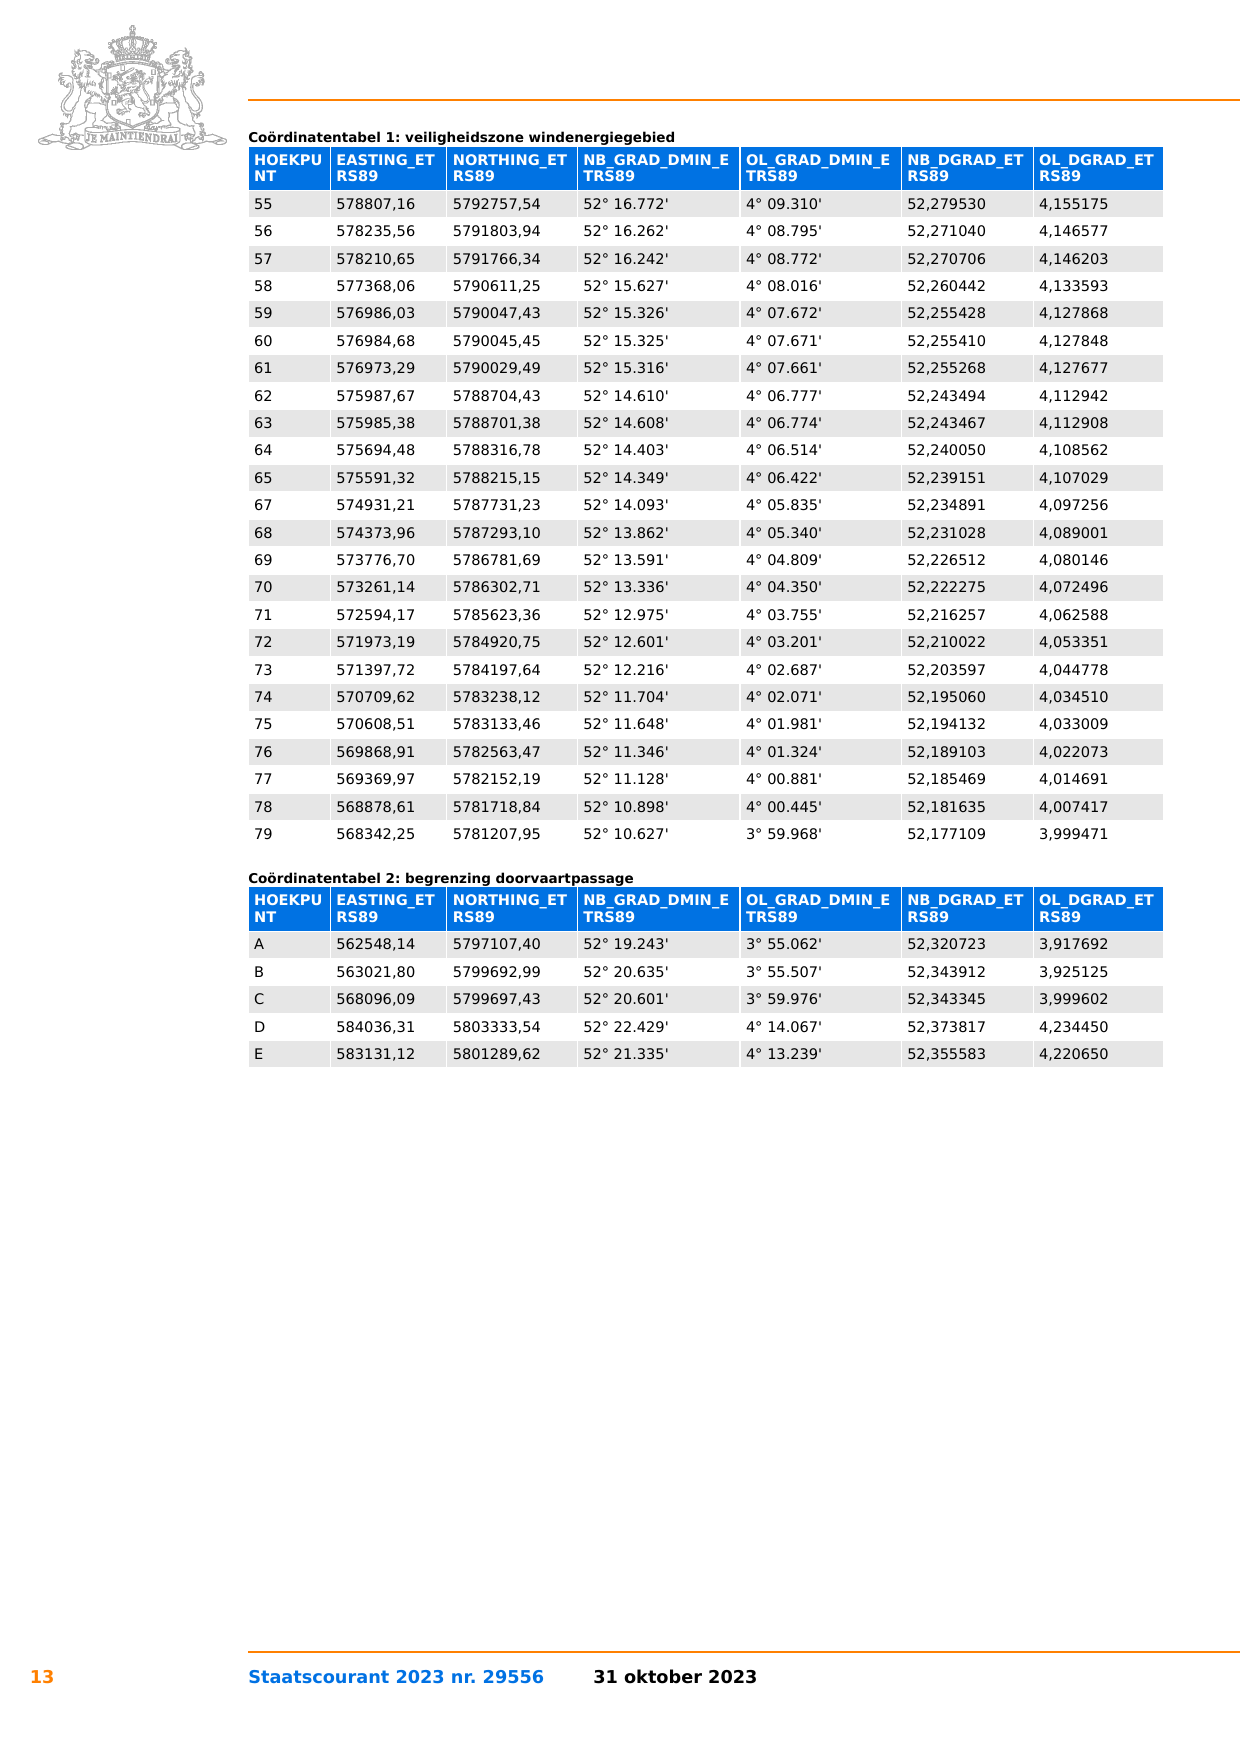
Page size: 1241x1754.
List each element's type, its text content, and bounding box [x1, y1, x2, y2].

table_cell NB_DGRAD_ETRS89 [902, 147, 1033, 190]
table_cell 5782563,47 [447, 739, 577, 765]
table_cell D [249, 1014, 330, 1040]
table_cell 5790611,25 [447, 273, 577, 299]
table_cell 570608,51 [331, 712, 446, 738]
table_cell 5799692,99 [447, 959, 577, 985]
table_cell 52° 11.346' [578, 739, 739, 765]
table_cell 4,127868 [1034, 301, 1163, 327]
table_cell 52,270706 [902, 246, 1033, 272]
table_cell 569369,97 [331, 766, 446, 793]
table_cell 52,181635 [902, 794, 1033, 820]
table_cell 52° 15.326' [578, 301, 739, 327]
table_cell 76 [249, 739, 330, 765]
table_cell 578235,56 [331, 219, 446, 245]
table_cell 571973,19 [331, 629, 446, 656]
table_cell 52,226512 [902, 547, 1033, 573]
table_cell 5785623,36 [447, 602, 577, 628]
table_cell 4,062588 [1034, 602, 1163, 628]
table_cell 52° 12.601' [578, 629, 739, 656]
table_cell 52,271040 [902, 219, 1033, 245]
table_cell 52° 16.242' [578, 246, 739, 272]
table_cell 575985,38 [331, 410, 446, 437]
table_cell 4,014691 [1034, 766, 1163, 793]
table_cell 4° 00.881' [741, 766, 901, 793]
table_cell 52,177109 [902, 821, 1033, 847]
table_cell 52° 13.862' [578, 520, 739, 546]
table_cell HOEKPUNT [249, 147, 330, 190]
table_cell 5786302,71 [447, 575, 577, 601]
table_cell 52° 14.610' [578, 383, 739, 409]
table_cell 52° 10.627' [578, 821, 739, 847]
table_cell 4,220650 [1034, 1041, 1163, 1067]
table_cell 73 [249, 657, 330, 683]
table_cell 52° 14.093' [578, 493, 739, 519]
table_cell 575987,67 [331, 383, 446, 409]
table_cell 571397,72 [331, 657, 446, 683]
table_cell 52,343912 [902, 959, 1033, 985]
table_cell 578210,65 [331, 246, 446, 272]
table_cell 52,373817 [902, 1014, 1033, 1040]
table_cell NB_GRAD_DMIN_ETRS89 [578, 147, 739, 190]
picture [38, 25, 227, 150]
table_cell 52,243467 [902, 410, 1033, 437]
table_cell 4° 03.755' [741, 602, 901, 628]
table_cell 4° 07.672' [741, 301, 901, 327]
table_cell 562548,14 [331, 932, 446, 958]
table_cell 4° 06.777' [741, 383, 901, 409]
table_cell 4° 07.671' [741, 328, 901, 354]
table_cell 575694,48 [331, 438, 446, 464]
table_cell 60 [249, 328, 330, 354]
table_cell 52° 16.262' [578, 219, 739, 245]
table_cell 576984,68 [331, 328, 446, 354]
table_cell 5788215,15 [447, 465, 577, 491]
table_cell 573261,14 [331, 575, 446, 601]
table_cell 5783133,46 [447, 712, 577, 738]
table_cell 78 [249, 794, 330, 820]
table_cell 4° 00.445' [741, 794, 901, 820]
table_cell 5790045,45 [447, 328, 577, 354]
table_cell 5786781,69 [447, 547, 577, 573]
table_cell E [249, 1041, 330, 1067]
table_cell 5783238,12 [447, 684, 577, 711]
table_cell 74 [249, 684, 330, 711]
table_cell 52,343345 [902, 986, 1033, 1013]
table_cell 52° 11.648' [578, 712, 739, 738]
table_cell 4° 08.795' [741, 219, 901, 245]
table_cell 4,044778 [1034, 657, 1163, 683]
table_cell 4° 04.350' [741, 575, 901, 601]
table_cell 52,231028 [902, 520, 1033, 546]
table_cell 575591,32 [331, 465, 446, 491]
table_cell 5782152,19 [447, 766, 577, 793]
table_cell NB_GRAD_DMIN_ETRS89 [578, 887, 739, 931]
table_cell 4° 09.310' [741, 191, 901, 217]
table_cell 4° 01.981' [741, 712, 901, 738]
table_cell 52,243494 [902, 383, 1033, 409]
table_cell 574373,96 [331, 520, 446, 546]
table_cell 3,999471 [1034, 821, 1163, 847]
table_cell 5788704,43 [447, 383, 577, 409]
table_cell 572594,17 [331, 602, 446, 628]
table_cell 52° 12.975' [578, 602, 739, 628]
table_cell 71 [249, 602, 330, 628]
table_cell 52,260442 [902, 273, 1033, 299]
table_cell 4° 06.774' [741, 410, 901, 437]
table_cell 563021,80 [331, 959, 446, 985]
table_cell 75 [249, 712, 330, 738]
table_cell 52,195060 [902, 684, 1033, 711]
table_cell 4,022073 [1034, 739, 1163, 765]
table_cell 52° 14.608' [578, 410, 739, 437]
table_cell 5797107,40 [447, 932, 577, 958]
table_cell 52° 13.591' [578, 547, 739, 573]
table_cell 52° 16.772' [578, 191, 739, 217]
table_cell 5784920,75 [447, 629, 577, 656]
table_cell 52,194132 [902, 712, 1033, 738]
table_cell 52° 15.325' [578, 328, 739, 354]
table_cell 68 [249, 520, 330, 546]
table_cell 5791766,34 [447, 246, 577, 272]
table_cell 52° 20.601' [578, 986, 739, 1013]
table_cell 577368,06 [331, 273, 446, 299]
table_cell 4,146577 [1034, 219, 1163, 245]
table_cell NORTHING_ETRS89 [447, 887, 577, 931]
table_cell 4,007417 [1034, 794, 1163, 820]
table_cell 52° 12.216' [578, 657, 739, 683]
table_cell 4,107029 [1034, 465, 1163, 491]
table_cell 4,053351 [1034, 629, 1163, 656]
table_header Coördinatentabel 2: begrenzing doorvaartpassage [248, 870, 1163, 886]
table_cell 52° 15.627' [578, 273, 739, 299]
table_cell 52° 19.243' [578, 932, 739, 958]
table_cell 4,089001 [1034, 520, 1163, 546]
table_cell 5790047,43 [447, 301, 577, 327]
table_cell 52,255428 [902, 301, 1033, 327]
table_cell 52° 13.336' [578, 575, 739, 601]
table_cell 79 [249, 821, 330, 847]
table_cell EASTING_ETRS89 [331, 147, 446, 190]
table_cell 4° 03.201' [741, 629, 901, 656]
table_cell 52,240050 [902, 438, 1033, 464]
table_cell 52,355583 [902, 1041, 1033, 1067]
table_cell 5787731,23 [447, 493, 577, 519]
table_cell 52,234891 [902, 493, 1033, 519]
table_cell 4° 07.661' [741, 355, 901, 382]
table_cell 570709,62 [331, 684, 446, 711]
table_cell 4,033009 [1034, 712, 1163, 738]
table_cell 52° 20.635' [578, 959, 739, 985]
table_cell 52,255268 [902, 355, 1033, 382]
table_cell 70 [249, 575, 330, 601]
table_cell 5803333,54 [447, 1014, 577, 1040]
table_cell 4° 01.324' [741, 739, 901, 765]
table_cell 5788316,78 [447, 438, 577, 464]
table_cell 5784197,64 [447, 657, 577, 683]
table_cell 52,255410 [902, 328, 1033, 354]
table_cell 5781718,84 [447, 794, 577, 820]
table_cell 4,072496 [1034, 575, 1163, 601]
table_cell 5792757,54 [447, 191, 577, 217]
table_cell 64 [249, 438, 330, 464]
table_cell 569868,91 [331, 739, 446, 765]
table_cell 4° 08.772' [741, 246, 901, 272]
table_cell 3,917692 [1034, 932, 1163, 958]
table_cell OL_GRAD_DMIN_ETRS89 [741, 887, 901, 931]
table_cell 4,133593 [1034, 273, 1163, 299]
table_cell 52° 14.349' [578, 465, 739, 491]
table_cell HOEKPUNT [249, 887, 330, 931]
table_cell 568096,09 [331, 986, 446, 1013]
table_cell 4° 04.809' [741, 547, 901, 573]
table_cell 4,112908 [1034, 410, 1163, 437]
table_cell 5801289,62 [447, 1041, 577, 1067]
table_cell 5781207,95 [447, 821, 577, 847]
table_cell 63 [249, 410, 330, 437]
table_cell 574931,21 [331, 493, 446, 519]
table_cell 5799697,43 [447, 986, 577, 1013]
table_cell 55 [249, 191, 330, 217]
table_cell 58 [249, 273, 330, 299]
table_cell EASTING_ETRS89 [331, 887, 446, 931]
table_cell 69 [249, 547, 330, 573]
table_cell 573776,70 [331, 547, 446, 573]
table_cell 584036,31 [331, 1014, 446, 1040]
table_cell 576986,03 [331, 301, 446, 327]
table_cell 4° 08.016' [741, 273, 901, 299]
table_cell NB_DGRAD_ETRS89 [902, 887, 1033, 931]
table_cell OL_DGRAD_ETRS89 [1034, 887, 1163, 931]
table_cell 576973,29 [331, 355, 446, 382]
table_cell 62 [249, 383, 330, 409]
table_cell 52° 21.335' [578, 1041, 739, 1067]
table_cell 4,234450 [1034, 1014, 1163, 1040]
table_cell 4,112942 [1034, 383, 1163, 409]
table_cell 52,239151 [902, 465, 1033, 491]
table_cell 57 [249, 246, 330, 272]
table_cell 65 [249, 465, 330, 491]
table_cell 4,127848 [1034, 328, 1163, 354]
table_cell NORTHING_ETRS89 [447, 147, 577, 190]
table_cell 4° 06.514' [741, 438, 901, 464]
table_cell 52° 10.898' [578, 794, 739, 820]
table_cell 61 [249, 355, 330, 382]
table_cell 67 [249, 493, 330, 519]
table_cell 52,222275 [902, 575, 1033, 601]
table_cell 4,080146 [1034, 547, 1163, 573]
table_cell C [249, 986, 330, 1013]
table_cell 568342,25 [331, 821, 446, 847]
table_cell 4° 02.687' [741, 657, 901, 683]
table_cell 5788701,38 [447, 410, 577, 437]
table_cell A [249, 932, 330, 958]
table_cell 52° 11.704' [578, 684, 739, 711]
table_cell 4,097256 [1034, 493, 1163, 519]
table_cell 4,146203 [1034, 246, 1163, 272]
table_cell 56 [249, 219, 330, 245]
table_cell 568878,61 [331, 794, 446, 820]
table_cell 52,203597 [902, 657, 1033, 683]
table_cell 3° 55.062' [741, 932, 901, 958]
table_cell 52° 14.403' [578, 438, 739, 464]
table_cell 4,155175 [1034, 191, 1163, 217]
table_cell OL_GRAD_DMIN_ETRS89 [741, 147, 901, 190]
table_cell 72 [249, 629, 330, 656]
table_cell 4° 02.071' [741, 684, 901, 711]
table_cell 52,279530 [902, 191, 1033, 217]
table_cell 4° 14.067' [741, 1014, 901, 1040]
table_cell B [249, 959, 330, 985]
table_cell 52,320723 [902, 932, 1033, 958]
table_cell 5787293,10 [447, 520, 577, 546]
table_cell 5790029,49 [447, 355, 577, 382]
table_cell 3° 59.976' [741, 986, 901, 1013]
table_cell 52° 15.316' [578, 355, 739, 382]
table_cell 4,108562 [1034, 438, 1163, 464]
table_cell 3° 55.507' [741, 959, 901, 985]
table_cell 5791803,94 [447, 219, 577, 245]
table_cell 52,210022 [902, 629, 1033, 656]
table_cell 578807,16 [331, 191, 446, 217]
table_cell 4° 06.422' [741, 465, 901, 491]
table_cell 4,034510 [1034, 684, 1163, 711]
table_cell 4,127677 [1034, 355, 1163, 382]
table_cell 4° 13.239' [741, 1041, 901, 1067]
table_cell 59 [249, 301, 330, 327]
table_cell 4° 05.340' [741, 520, 901, 546]
table_cell 52° 11.128' [578, 766, 739, 793]
table_cell 52,185469 [902, 766, 1033, 793]
table_cell 52,189103 [902, 739, 1033, 765]
table_cell 3° 59.968' [741, 821, 901, 847]
table_cell 3,999602 [1034, 986, 1163, 1013]
table_header Coördinatentabel 1: veiligheidszone windenergiegebied [248, 130, 1163, 146]
table_cell 77 [249, 766, 330, 793]
table_cell 52,216257 [902, 602, 1033, 628]
table_cell 3,925125 [1034, 959, 1163, 985]
table_cell 583131,12 [331, 1041, 446, 1067]
table_cell 52° 22.429' [578, 1014, 739, 1040]
table_cell OL_DGRAD_ETRS89 [1034, 147, 1163, 190]
table_cell 4° 05.835' [741, 493, 901, 519]
